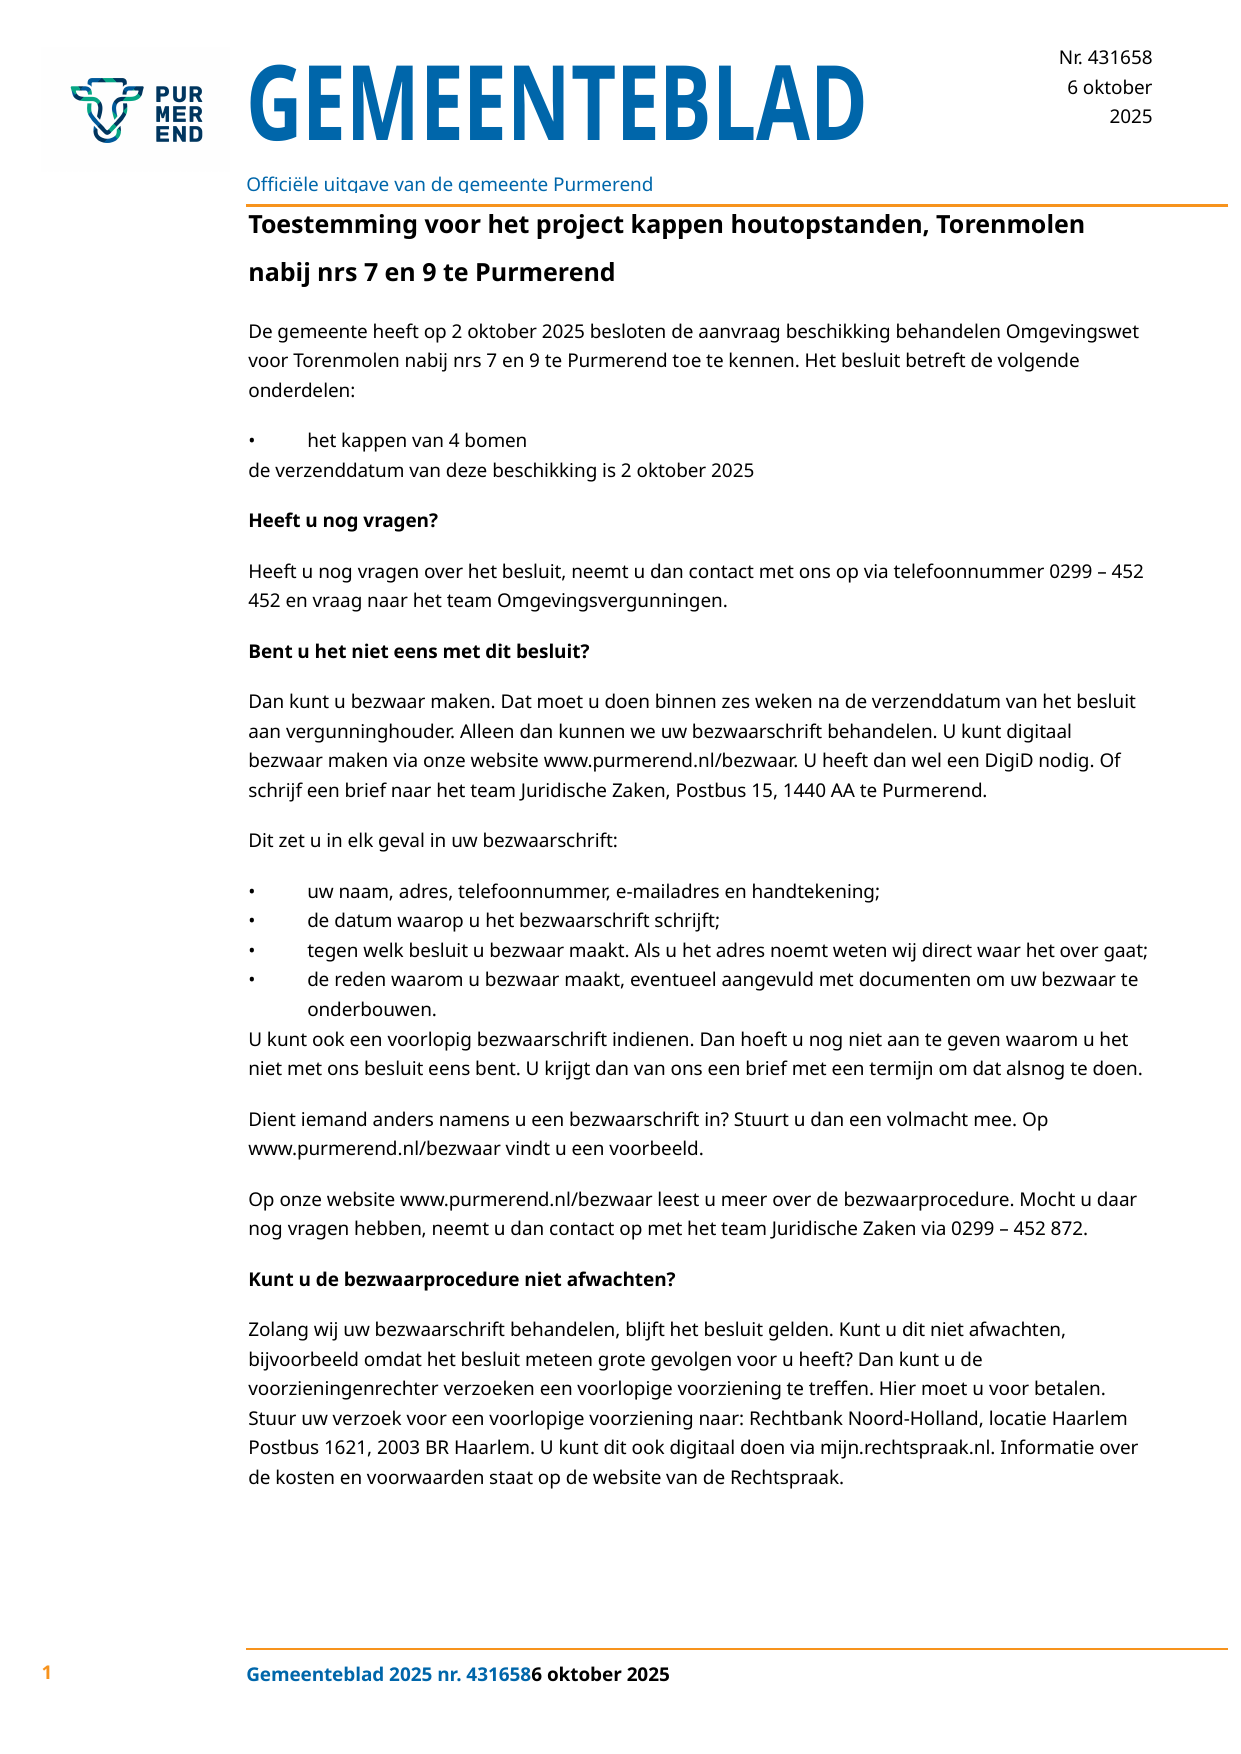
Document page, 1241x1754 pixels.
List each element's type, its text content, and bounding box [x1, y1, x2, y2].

text Heeft u nog vragen over het besluit, neemt u dan contact met ons op via telefoonnummer 0299 – 452 452 en vraag naar het team Omgevingsvergunningen. [248, 558, 1152, 613]
list het kappen van 4 bomen [248, 427, 1152, 453]
list uw naam, adres, telefoonnummer, e-mailadres en handtekening; [248, 878, 1152, 904]
text De gemeente heeft op 2 oktober 2025 besloten de aanvraag beschikking behandelen Omgevingswet voor Torenmolen nabij nrs 7 en 9 te Purmerend toe te kennen. Het besluit betreft de volgende onderdelen: [248, 318, 1152, 403]
text Dient iemand anders namens u een bezwaarschrift in? Stuurt u dan een volmacht mee. Op www.purmerend.nl/bezwaar vindt u een voorbeeld. [248, 1106, 1152, 1161]
text Dit zet u in elk geval in uw bezwaarschrift: [248, 827, 1152, 853]
text de verzenddatum van deze beschikking is 2 oktober 2025 [248, 457, 1152, 483]
text Zolang wij uw bezwaarschrift behandelen, blijft het besluit gelden. Kunt u dit niet afwachten, bijvoorbeeld omdat het besluit meteen grote gevolgen voor u heeft? Dan kunt u de voorzieningenrechter verzoeken een voorlopige voorziening te treffen. Hier moet u voor betalen. Stuur uw verzoek voor een voorlopige voorziening naar: Rechtbank Noord-Holland, locatie Haarlem Postbus 1621, 2003 BR Haarlem. U kunt dit ook digitaal doen via mijn.rechtspraak.nl. Informatie over de kosten en voorwaarden staat op de website van de Rechtspraak. [248, 1316, 1152, 1490]
text Toestemming voor het project kappen houtopstanden, Torenmolen nabij nrs 7 en 9 te Purmerend [248, 207, 1152, 288]
list de reden waarom u bezwaar maakt, eventueel aangevuld met documenten om uw bezwaar te onderbouwen. [248, 967, 1152, 1022]
text U kunt ook een voorlopig bezwaarschrift indienen. Dan hoeft u nog niet aan te geven waarom u het niet met ons besluit eens bent. U krijgt dan van ons een brief met een termijn om dat alsnog te doen. [248, 1026, 1152, 1081]
text Kunt u de bezwaarprocedure niet afwachten? [248, 1266, 1152, 1292]
text Dan kunt u bezwaar maken. Dat moet u doen binnen zes weken na de verzenddatum van het besluit aan vergunninghouder. Alleen dan kunnen we uw bezwaarschrift behandelen. U kunt digitaal bezwaar maken via onze website www.purmerend.nl/bezwaar. U heeft dan wel een DigiD nodig. Of schrijf een brief naar het team Juridische Zaken, Postbus 15, 1440 AA te Purmerend. [248, 688, 1152, 803]
text Bent u het niet eens met dit besluit? [248, 638, 1152, 664]
text Heeft u nog vragen? [248, 507, 1152, 533]
list de datum waarop u het bezwaarschrift schrijft; [248, 907, 1152, 933]
text Op onze website www.purmerend.nl/bezwaar leest u meer over de bezwaarprocedure. Mocht u daar nog vragen hebben, neemt u dan contact op met het team Juridische Zaken via 0299 – 452 872. [248, 1186, 1152, 1241]
picture [41, 47, 231, 172]
list tegen welk besluit u bezwaar maakt. Als u het adres noemt weten wij direct waar het over gaat; [248, 937, 1152, 963]
